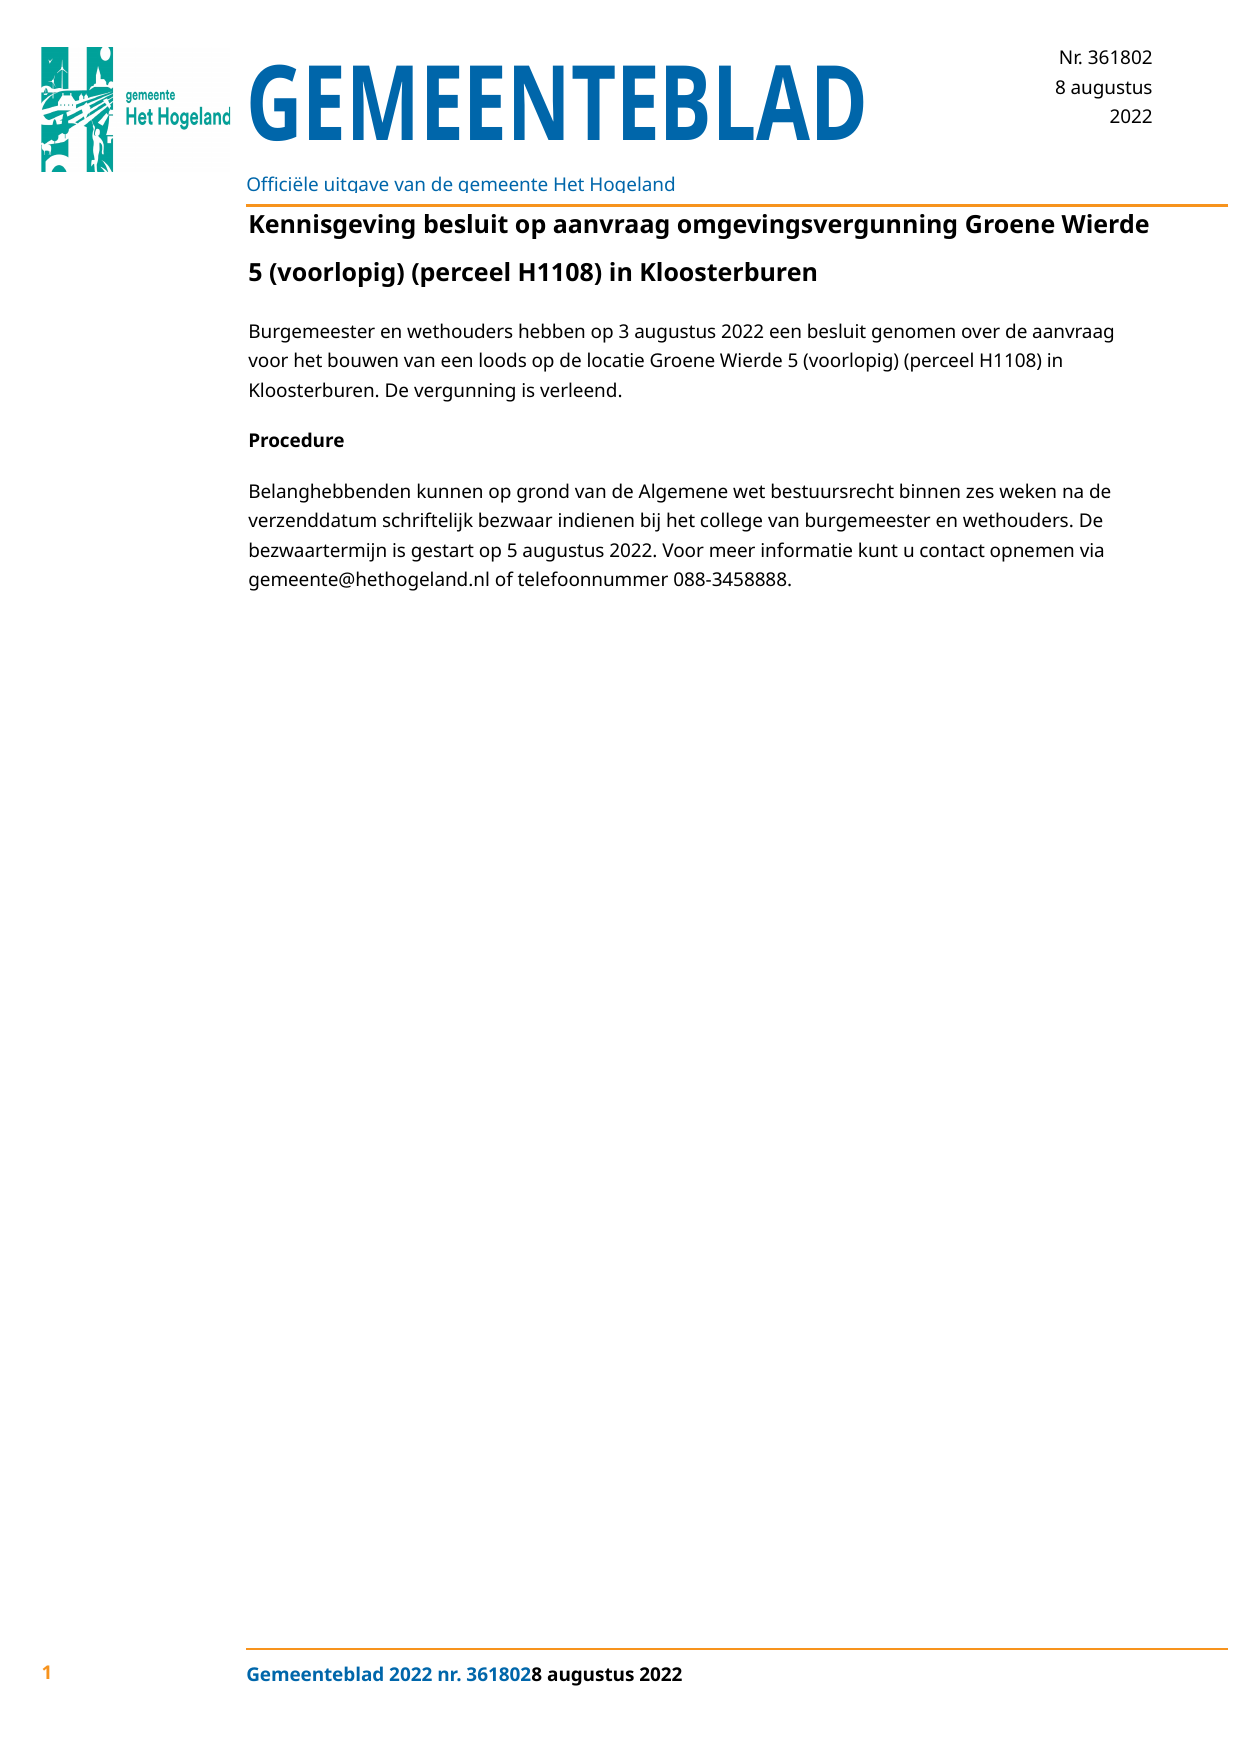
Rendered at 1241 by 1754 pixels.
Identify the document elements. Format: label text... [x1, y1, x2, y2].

text Burgemeester en wethouders hebben op 3 augustus 2022 een besluit genomen over de aanvraag voor het bouwen van een loods op de locatie Groene Wierde 5 (voorlopig) (perceel H1108) in Kloosterburen. De vergunning is verleend. [248, 318, 1152, 403]
text Kennisgeving besluit op aanvraag omgevingsvergunning Groene Wierde 5 (voorlopig) (perceel H1108) in Kloosterburen [248, 207, 1152, 288]
text Procedure [248, 427, 1152, 453]
text Belanghebbenden kunnen op grond van de Algemene wet bestuursrecht binnen zes weken na de verzenddatum schriftelijk bezwaar indienen bij het college van burgemeester en wethouders. De bezwaartermijn is gestart op 5 augustus 2022. Voor meer informatie kunt u contact opnemen via gemeente@hethogeland.nl of telefoonnummer 088-3458888. [248, 478, 1152, 592]
picture [41, 47, 231, 172]
